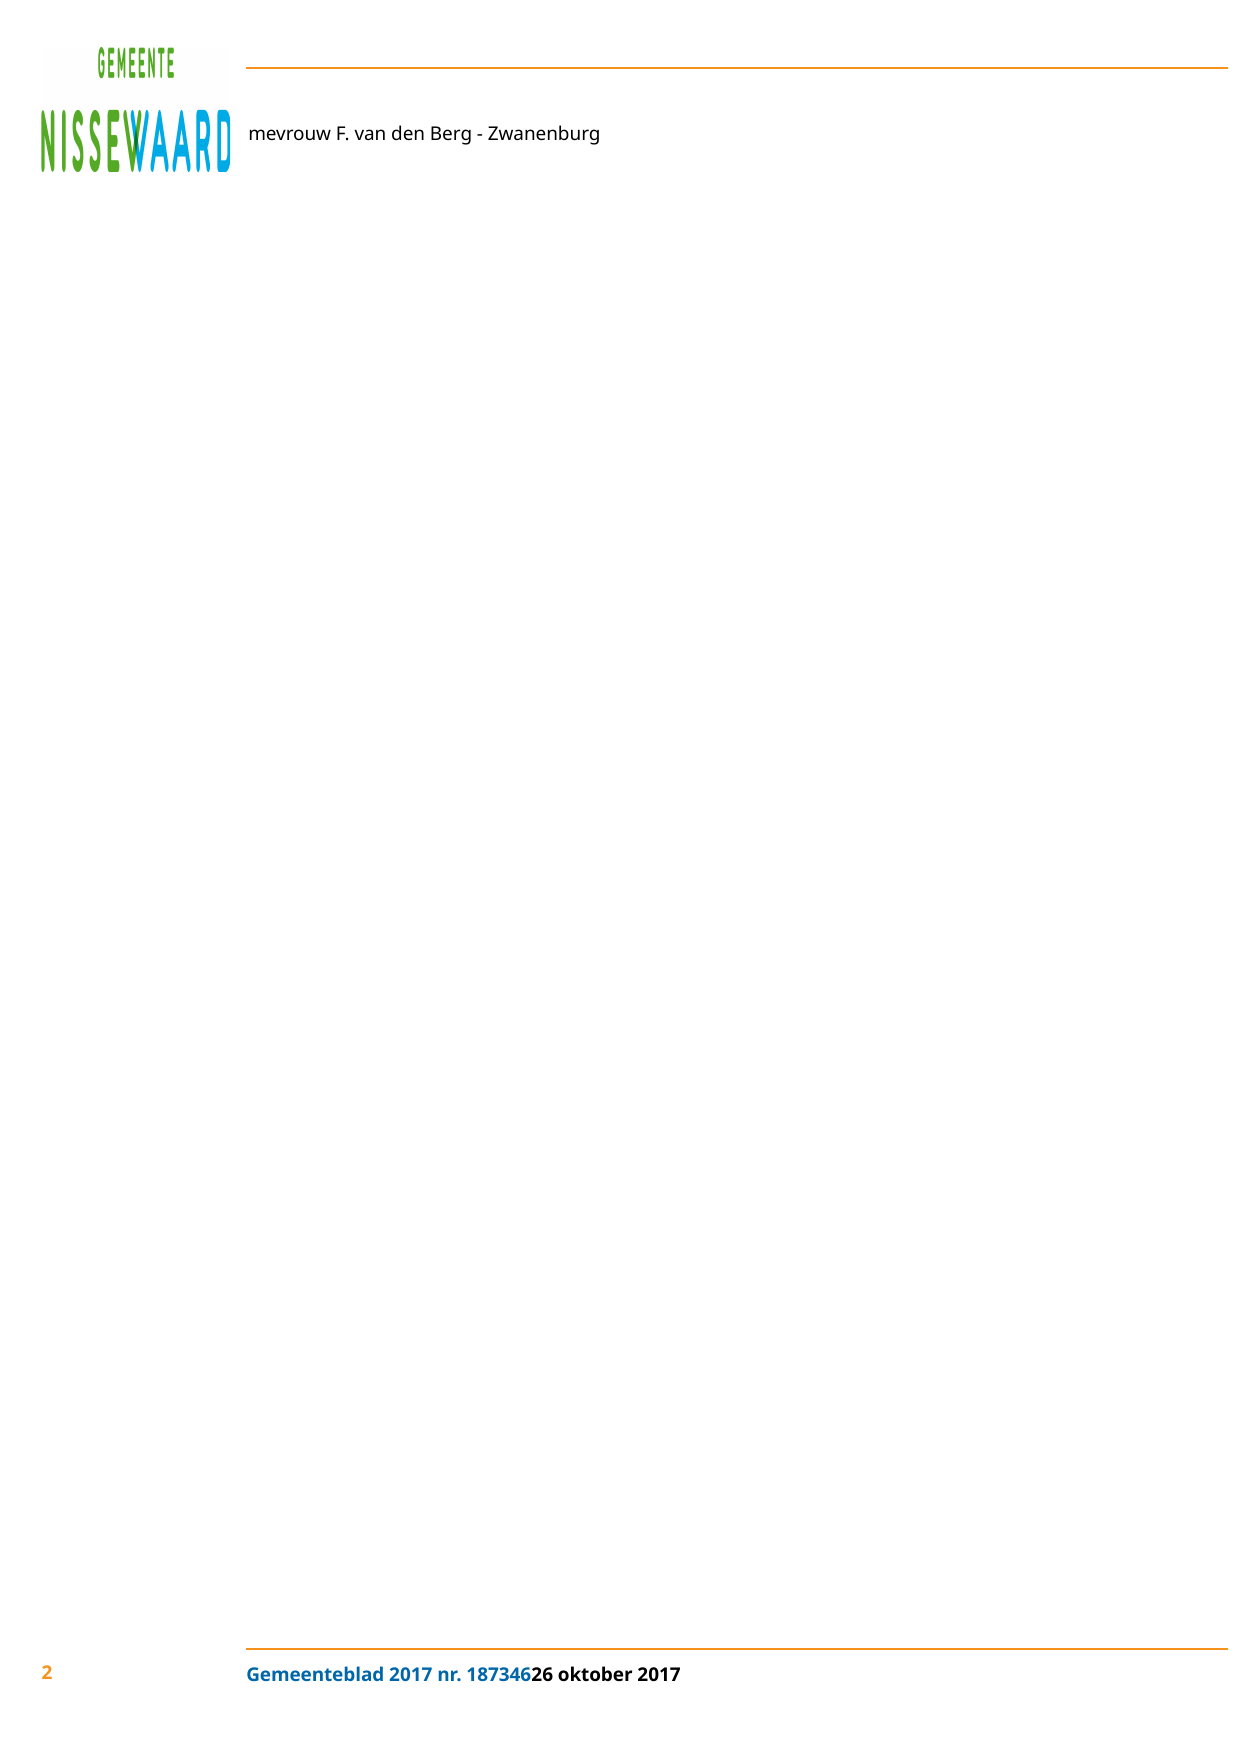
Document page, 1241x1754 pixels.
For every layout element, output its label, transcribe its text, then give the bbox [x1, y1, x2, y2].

picture [154, 157, 165, 172]
picture [201, 122, 206, 138]
picture [41, 47, 231, 172]
picture [222, 122, 227, 160]
picture [176, 157, 187, 172]
text mevrouw F. van den Berg - Zwanenburg [248, 121, 1152, 146]
picture [200, 151, 206, 172]
